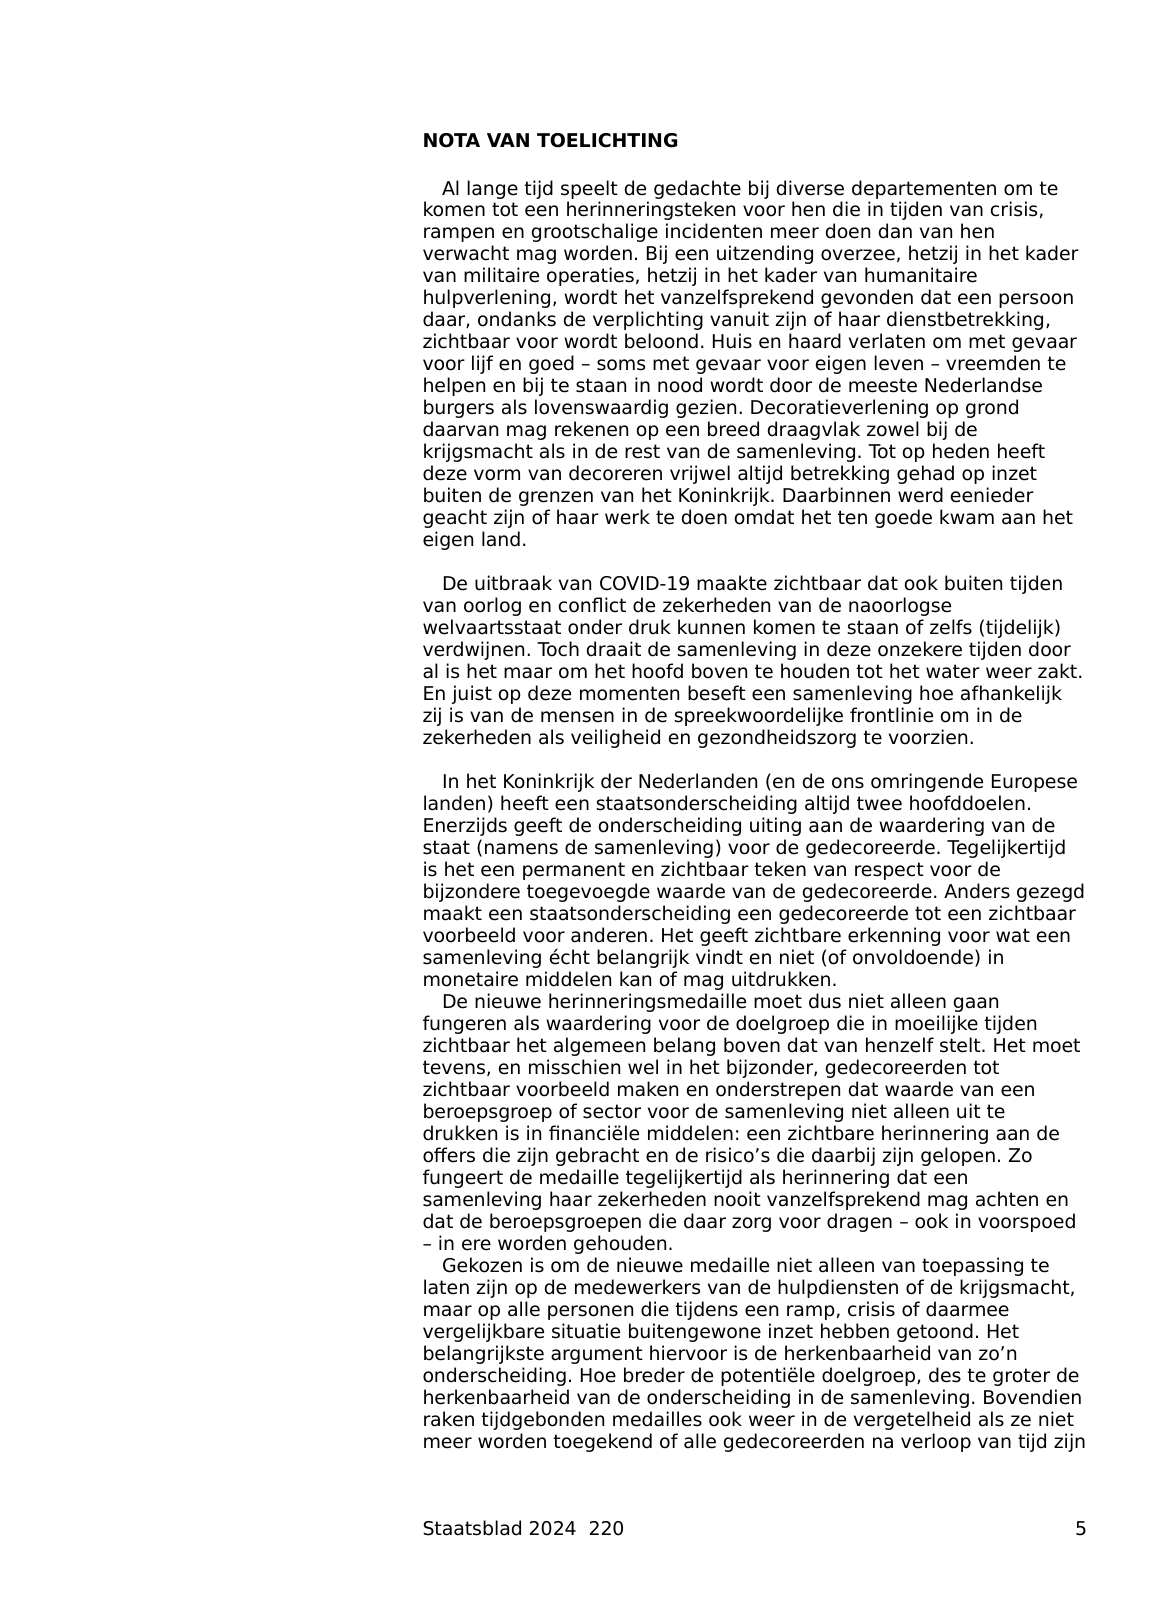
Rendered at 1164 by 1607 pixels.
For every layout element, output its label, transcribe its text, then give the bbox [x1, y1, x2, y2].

text In het Koninkrijk der Nederlanden (en de ons omringende Europese landen) heeft een staatsonderscheiding altijd twee hoofddoelen. Enerzijds geeft de onderscheiding uiting aan de waardering van de staat (namens de samenleving) voor de gedecoreerde. Tegelijkertijd is het een permanent en zichtbaar teken van respect voor de bijzondere toegevoegde waarde van de gedecoreerde. Anders gezegd maakt een staatsonderscheiding een gedecoreerde tot een zichtbaar voorbeeld voor anderen. Het geeft zichtbare erkenning voor wat een samenleving écht belangrijk vindt en niet (of onvoldoende) in monetaire middelen kan of mag uitdrukken. [422, 771, 1087, 991]
text Gekozen is om de nieuwe medaille niet alleen van toepassing te laten zijn op de medewerkers van de hulpdiensten of de krijgsmacht, maar op alle personen die tijdens een ramp, crisis of daarmee vergelijkbare situatie buitengewone inzet hebben getoond. Het belangrijkste argument hiervoor is de herkenbaarheid van zo’n onderscheiding. Hoe breder de potentiële doelgroep, des te groter de herkenbaarheid van de onderscheiding in de samenleving. Bovendien raken tijdgebonden medailles ook weer in de vergetelheid als ze niet meer worden toegekend of alle gedecoreerden na verloop van tijd zijn [422, 1255, 1087, 1453]
subtitle NOTA VAN TOELICHTING [422, 130, 1087, 152]
text Al lange tijd speelt de gedachte bij diverse departementen om te komen tot een herinneringsteken voor hen die in tijden van crisis, rampen en grootschalige incidenten meer doen dan van hen verwacht mag worden. Bij een uitzending overzee, hetzij in het kader van militaire operaties, hetzij in het kader van humanitaire hulpverlening, wordt het vanzelfsprekend gevonden dat een persoon daar, ondanks de verplichting vanuit zijn of haar dienstbetrekking, zichtbaar voor wordt beloond. Huis en haard verlaten om met gevaar voor lijf en goed – soms met gevaar voor eigen leven – vreemden te helpen en bij te staan in nood wordt door de meeste Nederlandse burgers als lovenswaardig gezien. Decoratieverlening op grond daarvan mag rekenen op een breed draagvlak zowel bij de krijgsmacht als in de rest van de samenleving. Tot op heden heeft deze vorm van decoreren vrijwel altijd betrekking gehad op inzet buiten de grenzen van het Koninkrijk. Daarbinnen werd eenieder geacht zijn of haar werk te doen omdat het ten goede kwam aan het eigen land. [422, 177, 1087, 551]
text De uitbraak van COVID-19 maakte zichtbaar dat ook buiten tijden van oorlog en conflict de zekerheden van de naoorlogse welvaartsstaat onder druk kunnen komen te staan of zelfs (tijdelijk) verdwijnen. Toch draait de samenleving in deze onzekere tijden door al is het maar om het hoofd boven te houden tot het water weer zakt. En juist op deze momenten beseft een samenleving hoe afhankelijk zij is van de mensen in de spreekwoordelijke frontlinie om in de zekerheden als veiligheid en gezondheidszorg te voorzien. [422, 573, 1087, 749]
text De nieuwe herinneringsmedaille moet dus niet alleen gaan fungeren als waardering voor de doelgroep die in moeilijke tijden zichtbaar het algemeen belang boven dat van henzelf stelt. Het moet tevens, en misschien wel in het bijzonder, gedecoreerden tot zichtbaar voorbeeld maken en onderstrepen dat waarde van een beroepsgroep of sector voor de samenleving niet alleen uit te drukken is in financiële middelen: een zichtbare herinnering aan de offers die zijn gebracht en de risico’s die daarbij zijn gelopen. Zo fungeert de medaille tegelijkertijd als herinnering dat een samenleving haar zekerheden nooit vanzelfsprekend mag achten en dat de beroepsgroepen die daar zorg voor dragen – ook in voorspoed – in ere worden gehouden. [422, 991, 1087, 1255]
